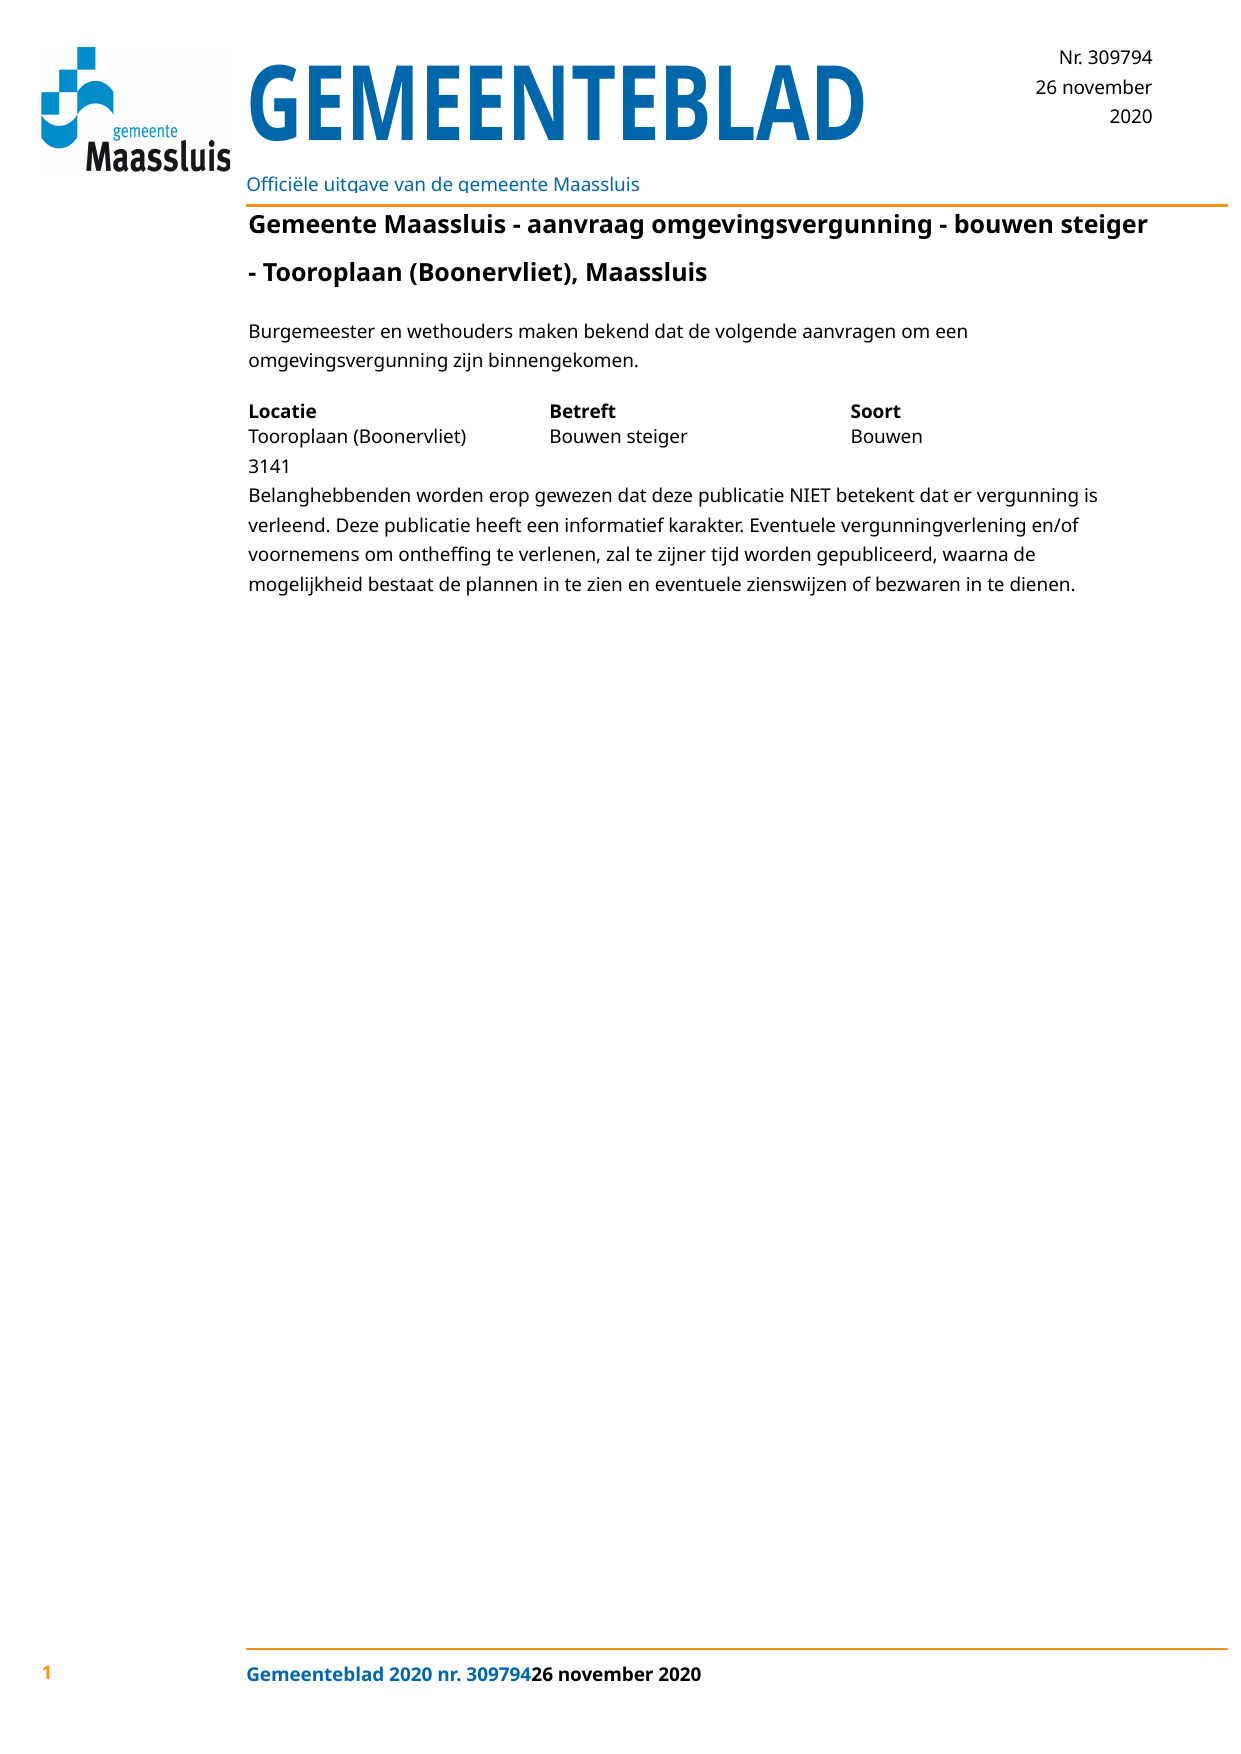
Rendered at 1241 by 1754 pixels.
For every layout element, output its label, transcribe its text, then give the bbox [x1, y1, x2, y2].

picture [41, 47, 231, 172]
table_cell Tooroplaan (Boonervliet) 3141 [248, 424, 549, 479]
table_header Soort [850, 398, 1152, 424]
text Burgemeester en wethouders maken bekend dat de volgende aanvragen om een omgevingsvergunning zijn binnengekomen. [248, 318, 1152, 373]
table_cell Bouwen steiger [549, 424, 850, 479]
text Belanghebbenden worden erop gewezen dat deze publicatie NIET betekent dat er vergunning is verleend. Deze publicatie heeft een informatief karakter. Eventuele vergunningverlening en/of voornemens om ontheffing te verlenen, zal te zijner tijd worden gepubliceerd, waarna de mogelijkheid bestaat de plannen in te zien en eventuele zienswijzen of bezwaren in te dienen. [248, 482, 1152, 597]
picture [41, 47, 77, 92]
table_cell Bouwen [850, 424, 1152, 479]
table_header Betreft [549, 398, 850, 424]
table_header Locatie [248, 398, 549, 424]
text Gemeente Maassluis - aanvraag omgevingsvergunning - bouwen steiger - Tooroplaan (Boonervliet), Maassluis [248, 207, 1152, 288]
